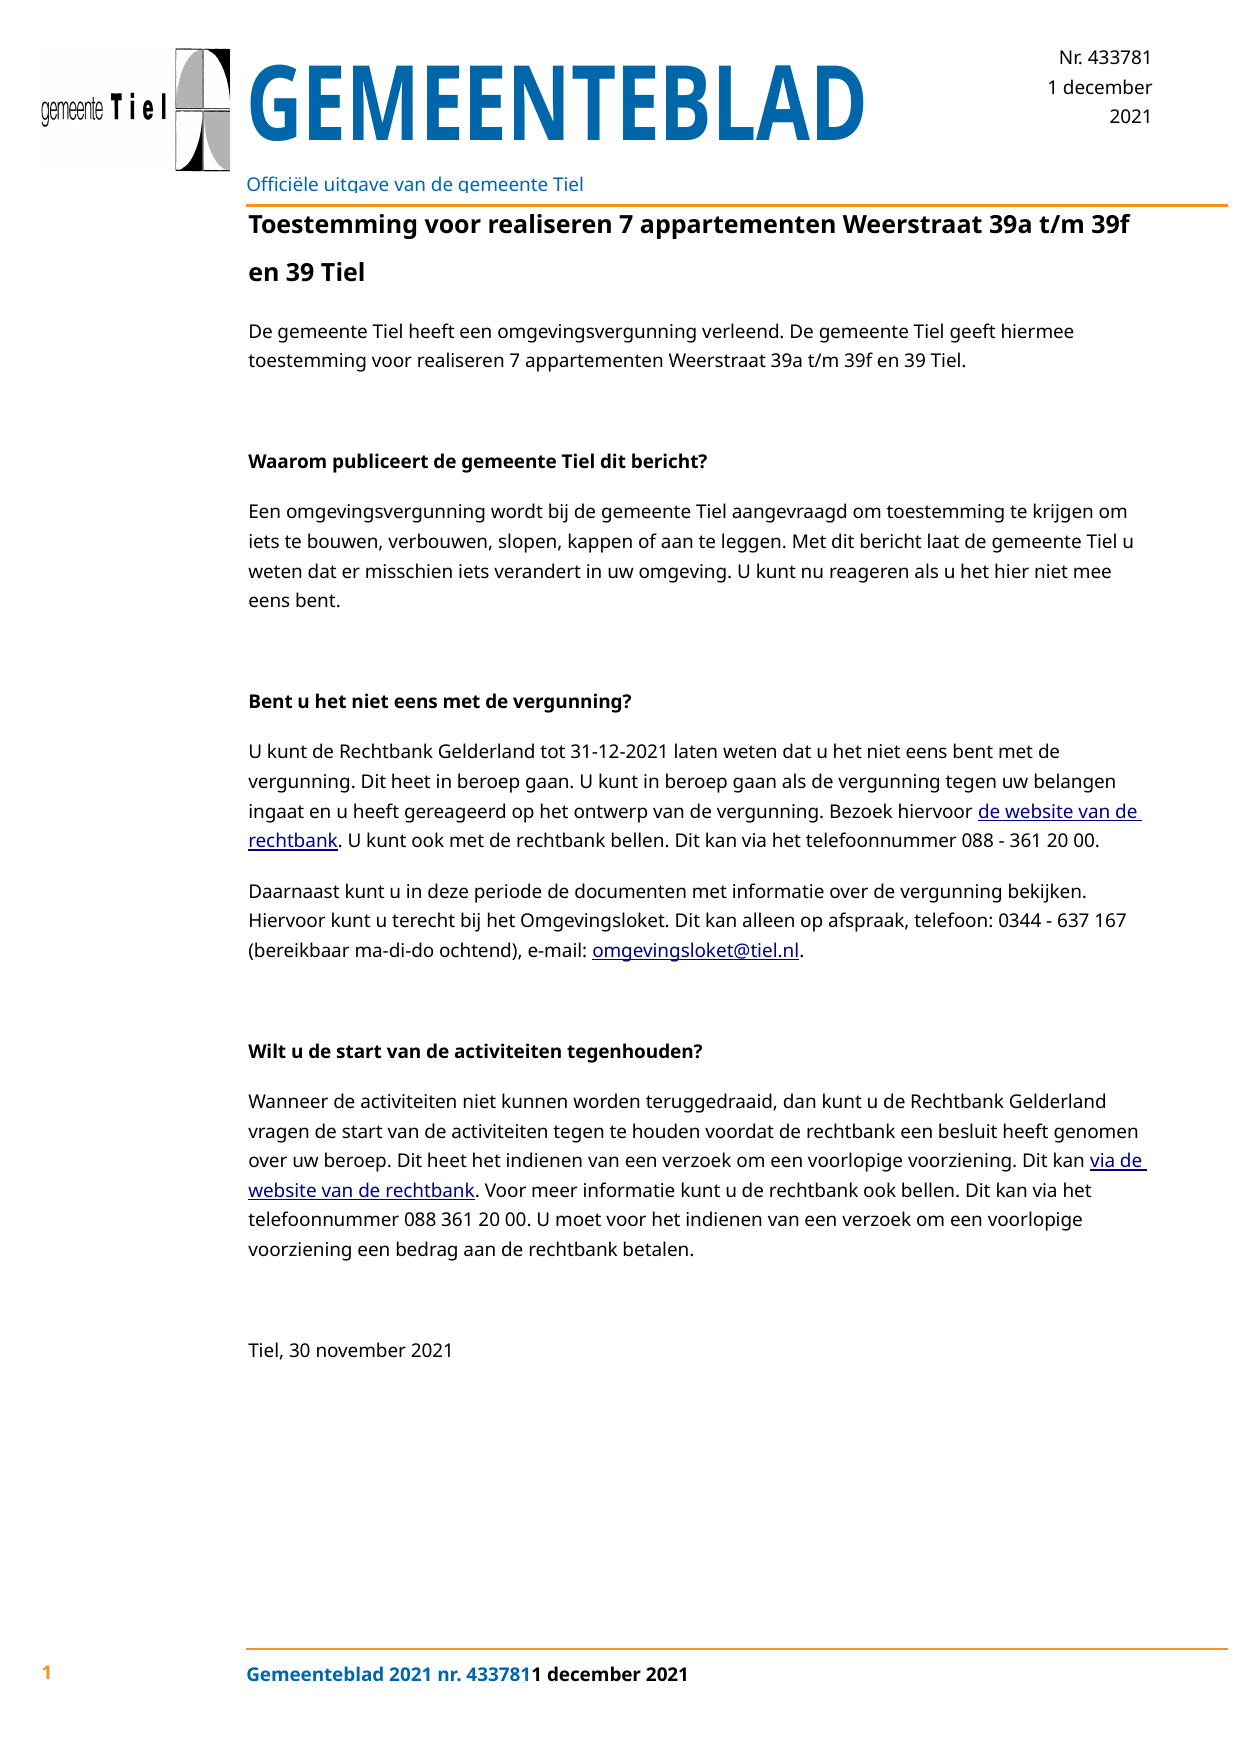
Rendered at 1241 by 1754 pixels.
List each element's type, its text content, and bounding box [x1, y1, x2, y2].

text Wanneer de activiteiten niet kunnen worden teruggedraaid, dan kunt u de Rechtbank Gelderland vragen de start van de activiteiten tegen te houden voordat de rechtbank een besluit heeft genomen over uw beroep. Dit heet het indienen van een verzoek om een voorlopige voorziening. Dit kan via de website van de rechtbank. Voor meer informatie kunt u de rechtbank ook bellen. Dit kan via het telefoonnummer 088 361 20 00. U moet voor het indienen van een verzoek om een voorlopige voorziening een bedrag aan de rechtbank betalen. [248, 1088, 1152, 1262]
text Wilt u de start van de activiteiten tegenhouden? [248, 1038, 1152, 1064]
text Waarom publiceert de gemeente Tiel dit bericht? [248, 448, 1152, 474]
text Tiel, 30 november 2021 [248, 1337, 1152, 1363]
text De gemeente Tiel heeft een omgevingsvergunning verleend. De gemeente Tiel geeft hiermee toestemming voor realiseren 7 appartementen Weerstraat 39a t/m 39f en 39 Tiel. [248, 318, 1152, 373]
text Toestemming voor realiseren 7 appartementen Weerstraat 39a t/m 39f en 39 Tiel [248, 207, 1152, 288]
picture [41, 47, 231, 172]
text U kunt de Rechtbank Gelderland tot 31-12-2021 laten weten dat u het niet eens bent met de vergunning. Dit heet in beroep gaan. U kunt in beroep gaan als de vergunning tegen uw belangen ingaat en u heeft gereageerd op het ontwerp van de vergunning. Bezoek hiervoor de website van de rechtbank. U kunt ook met de rechtbank bellen. Dit kan via het telefoonnummer 088 - 361 20 00. [248, 739, 1152, 853]
text Bent u het niet eens met de vergunning? [248, 688, 1152, 714]
text Een omgevingsvergunning wordt bij de gemeente Tiel aangevraagd om toestemming te krijgen om iets te bouwen, verbouwen, slopen, kappen of aan te leggen. Met dit bericht laat de gemeente Tiel u weten dat er misschien iets verandert in uw omgeving. U kunt nu reageren als u het hier niet mee eens bent. [248, 499, 1152, 613]
text Daarnaast kunt u in deze periode de documenten met informatie over de vergunning bekijken. Hiervoor kunt u terecht bij het Omgevingsloket. Dit kan alleen op afspraak, telefoon: 0344 - 637 167 (bereikbaar ma-di-do ochtend), e-mail: omgevingsloket@tiel.nl. [248, 878, 1152, 963]
